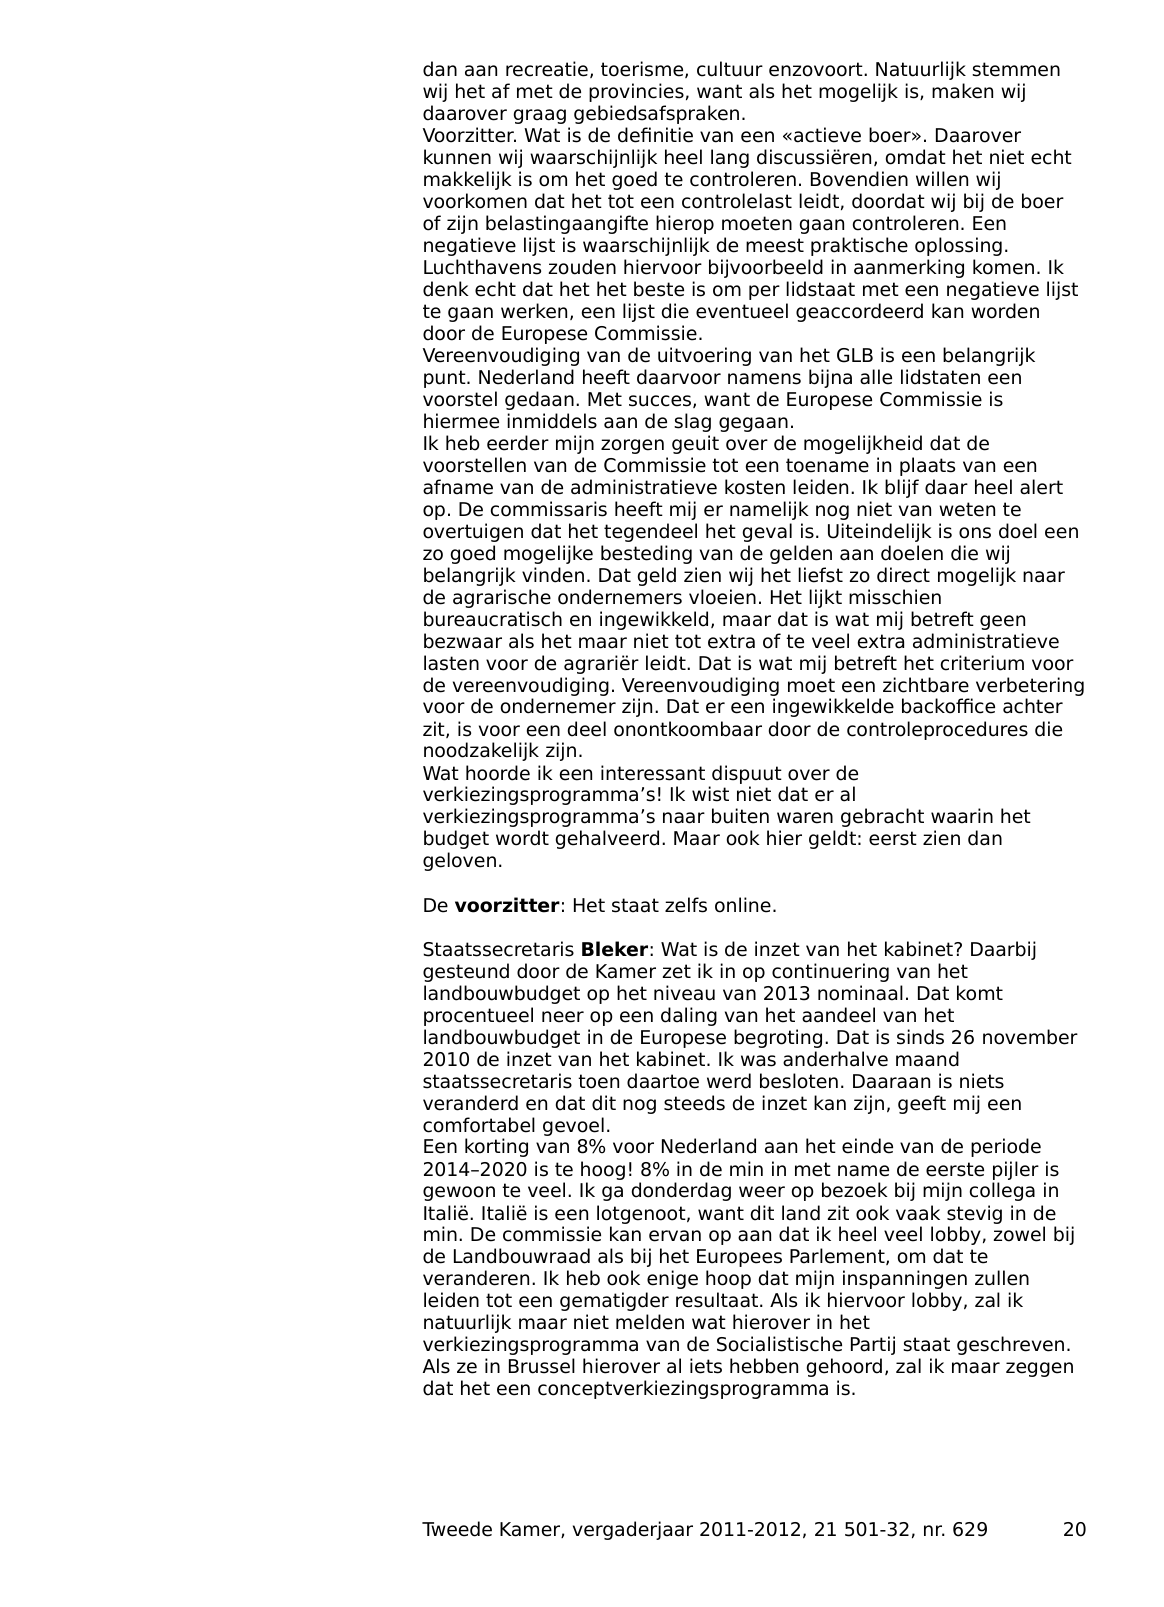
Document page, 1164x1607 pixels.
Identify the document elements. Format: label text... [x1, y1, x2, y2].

text Wat hoorde ik een interessant dispuut over de verkiezingsprogramma’s! Ik wist niet dat er al verkiezingsprogramma’s naar buiten waren gebracht waarin het budget wordt gehalveerd. Maar ook hier geldt: eerst zien dan geloven. [422, 762, 1087, 872]
text dan aan recreatie, toerisme, cultuur enzovoort. Natuurlijk stemmen wij het af met de provincies, want als het mogelijk is, maken wij daarover graag gebiedsafspraken. [422, 59, 1087, 125]
text Voorzitter. Wat is de definitie van een «actieve boer». Daarover kunnen wij waarschijnlijk heel lang discussiëren, omdat het niet echt makkelijk is om het goed te controleren. Bovendien willen wij voorkomen dat het tot een controlelast leidt, doordat wij bij de boer of zijn belastingaangifte hierop moeten gaan controleren. Een negatieve lijst is waarschijnlijk de meest praktische oplossing. Luchthavens zouden hiervoor bijvoorbeeld in aanmerking komen. Ik denk echt dat het het beste is om per lidstaat met een negatieve lijst te gaan werken, een lijst die eventueel geaccordeerd kan worden door de Europese Commissie. [422, 125, 1087, 345]
text De voorzitter: Het staat zelfs online. [422, 894, 1087, 916]
text Staatssecretaris Bleker: Wat is de inzet van het kabinet? Daarbij gesteund door de Kamer zet ik in op continuering van het landbouwbudget op het niveau van 2013 nominaal. Dat komt procentueel neer op een daling van het aandeel van het landbouwbudget in de Europese begroting. Dat is sinds 26 november 2010 de inzet van het kabinet. Ik was anderhalve maand staatssecretaris toen daartoe werd besloten. Daaraan is niets veranderd en dat dit nog steeds de inzet kan zijn, geeft mij een comfortabel gevoel. [422, 939, 1087, 1136]
text Vereenvoudiging van de uitvoering van het GLB is een belangrijk punt. Nederland heeft daarvoor namens bijna alle lidstaten een voorstel gedaan. Met succes, want de Europese Commissie is hiermee inmiddels aan de slag gegaan. [422, 345, 1087, 433]
text Ik heb eerder mijn zorgen geuit over de mogelijkheid dat de voorstellen van de Commissie tot een toename in plaats van een afname van de administratieve kosten leiden. Ik blijf daar heel alert op. De commissaris heeft mij er namelijk nog niet van weten te overtuigen dat het tegendeel het geval is. Uiteindelijk is ons doel een zo goed mogelijke besteding van de gelden aan doelen die wij belangrijk vinden. Dat geld zien wij het liefst zo direct mogelijk naar de agrarische ondernemers vloeien. Het lijkt misschien bureaucratisch en ingewikkeld, maar dat is wat mij betreft geen bezwaar als het maar niet tot extra of te veel extra administratieve lasten voor de agrariër leidt. Dat is wat mij betreft het criterium voor de vereenvoudiging. Vereenvoudiging moet een zichtbare verbetering voor de ondernemer zijn. Dat er een ingewikkelde backoffice achter zit, is voor een deel onontkoombaar door de controleprocedures die noodzakelijk zijn. [422, 433, 1087, 762]
text Een korting van 8% voor Nederland aan het einde van de periode 2014–2020 is te hoog! 8% in de min in met name de eerste pijler is gewoon te veel. Ik ga donderdag weer op bezoek bij mijn collega in Italië. Italië is een lotgenoot, want dit land zit ook vaak stevig in de min. De commissie kan ervan op aan dat ik heel veel lobby, zowel bij de Landbouwraad als bij het Europees Parlement, om dat te veranderen. Ik heb ook enige hoop dat mijn inspanningen zullen leiden tot een gematigder resultaat. Als ik hiervoor lobby, zal ik natuurlijk maar niet melden wat hierover in het verkiezingsprogramma van de Socialistische Partij staat geschreven. Als ze in Brussel hierover al iets hebben gehoord, zal ik maar zeggen dat het een conceptverkiezingsprogramma is. [422, 1136, 1087, 1400]
